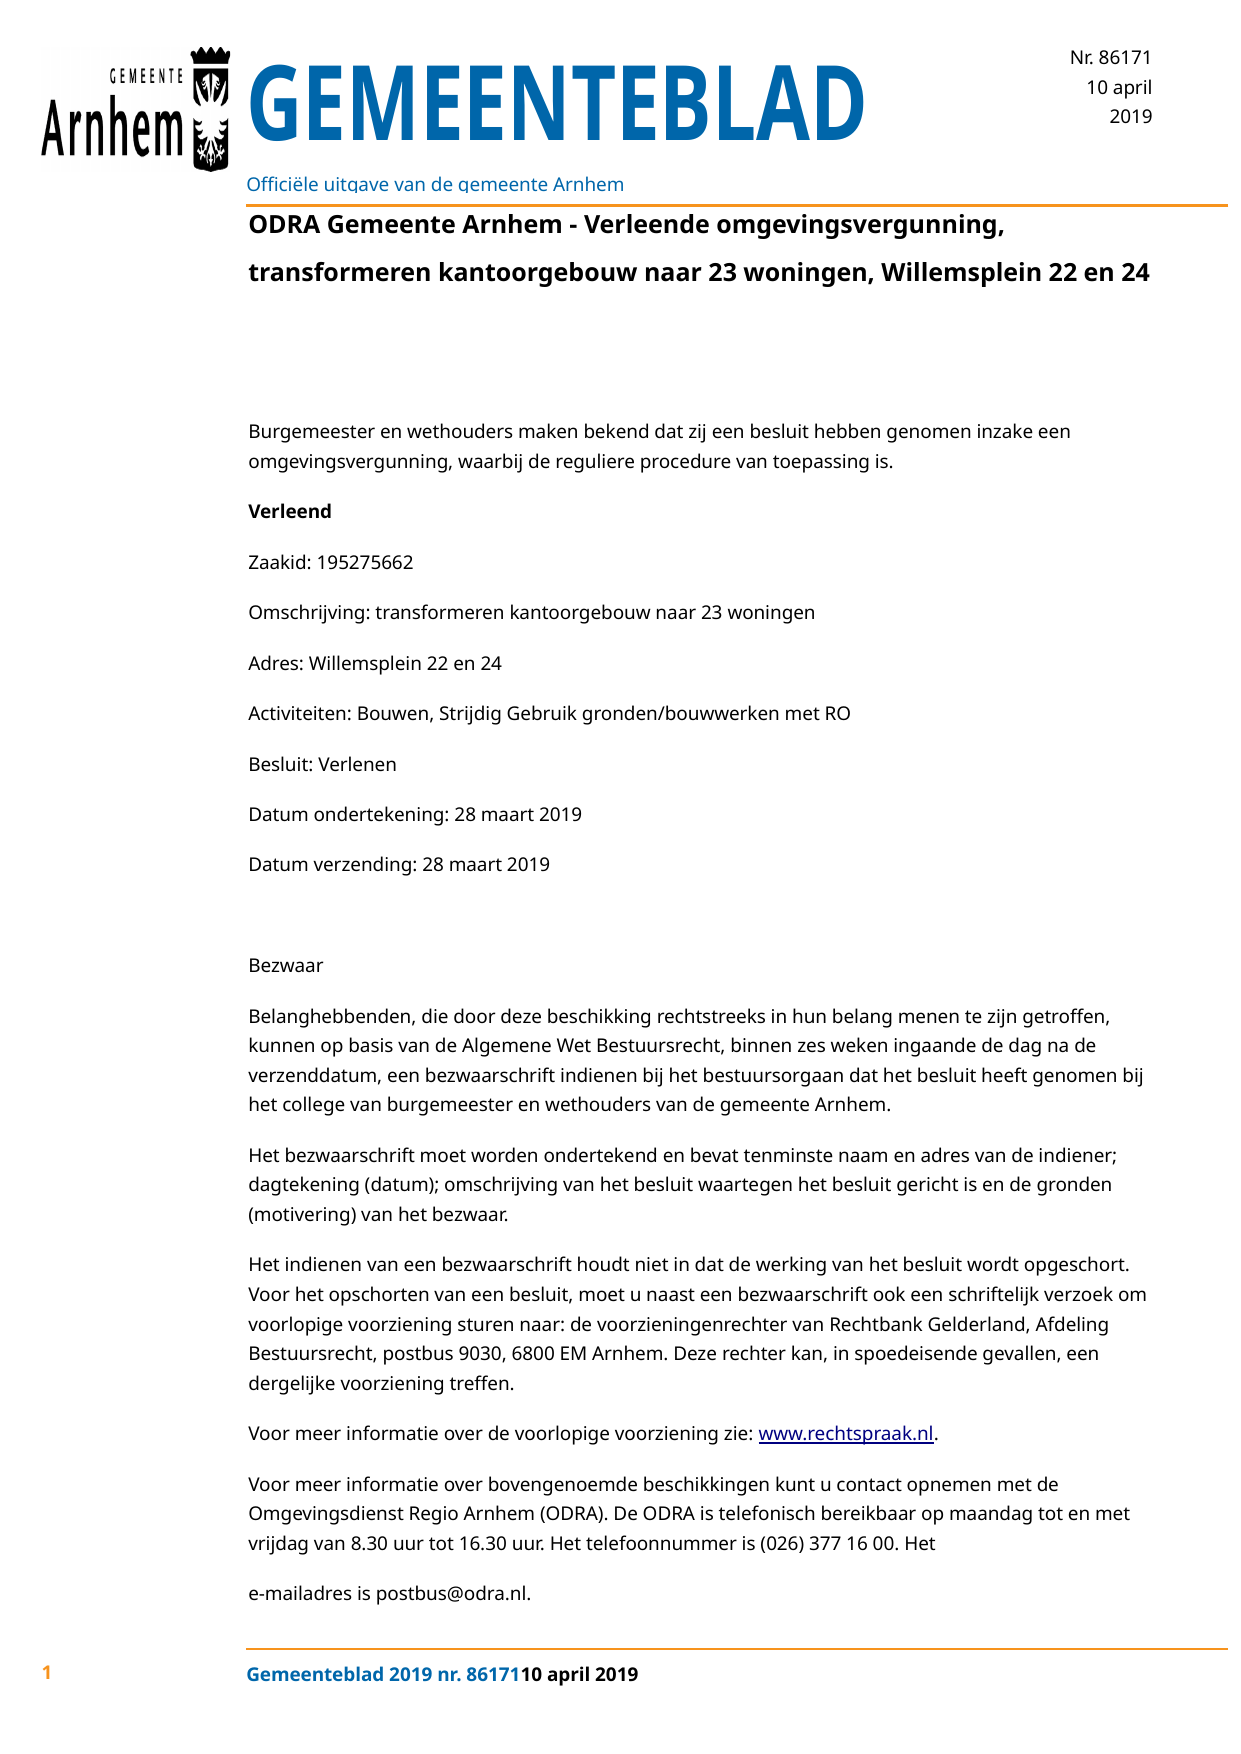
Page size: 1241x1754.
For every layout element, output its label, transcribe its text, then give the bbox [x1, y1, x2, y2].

text Activiteiten: Bouwen, Strijdig Gebruik gronden/bouwwerken met RO [248, 700, 1152, 726]
text Omschrijving: transformeren kantoorgebouw naar 23 woningen [248, 599, 1152, 625]
text Voor meer informatie over de voorlopige voorziening zie: www.rechtspraak.nl. [248, 1420, 1152, 1446]
text Het bezwaarschrift moet worden ondertekend en bevat tenminste naam en adres van de indiener; dagtekening (datum); omschrijving van het besluit waartegen het besluit gericht is en de gronden (motivering) van het bezwaar. [248, 1142, 1152, 1227]
text Datum ondertekening: 28 maart 2019 [248, 801, 1152, 827]
text Verleend [248, 499, 1152, 524]
text Het indienen van een bezwaarschrift houdt niet in dat de werking van het besluit wordt opgeschort. Voor het opschorten van een besluit, moet u naast een bezwaarschrift ook een schriftelijk verzoek om voorlopige voorziening sturen naar: de voorzieningenrechter van Rechtbank Gelderland, Afdeling Bestuursrecht, postbus 9030, 6800 EM Arnhem. Deze rechter kan, in spoedeisende gevallen, een dergelijke voorziening treffen. [248, 1252, 1152, 1396]
text Burgemeester en wethouders maken bekend dat zij een besluit hebben genomen inzake een omgevingsvergunning, waarbij de reguliere procedure van toepassing is. [248, 419, 1152, 474]
text Bezwaar [248, 952, 1152, 978]
picture [41, 47, 231, 172]
text Adres: Willemsplein 22 en 24 [248, 650, 1152, 676]
text Belanghebbenden, die door deze beschikking rechtstreeks in hun belang menen te zijn getroffen, kunnen op basis van de Algemene Wet Bestuursrecht, binnen zes weken ingaande de dag na de verzenddatum, een bezwaarschrift indienen bij het bestuursorgaan dat het besluit heeft genomen bij het college van burgemeester en wethouders van de gemeente Arnhem. [248, 1003, 1152, 1117]
text Voor meer informatie over bovengenoemde beschikkingen kunt u contact opnemen met de Omgevingsdienst Regio Arnhem (ODRA). De ODRA is telefonisch bereikbaar op maandag tot en met vrijdag van 8.30 uur tot 16.30 uur. Het telefoonnummer is (026) 377 16 00. Het [248, 1471, 1152, 1556]
text Zaakid: 195275662 [248, 549, 1152, 575]
text e-mailadres is postbus@odra.nl. [248, 1580, 1152, 1606]
text Datum verzending: 28 maart 2019 [248, 852, 1152, 877]
text ODRA Gemeente Arnhem - Verleende omgevingsvergunning, transformeren kantoorgebouw naar 23 woningen, Willemsplein 22 en 24 [248, 207, 1152, 288]
text Besluit: Verlenen [248, 751, 1152, 777]
